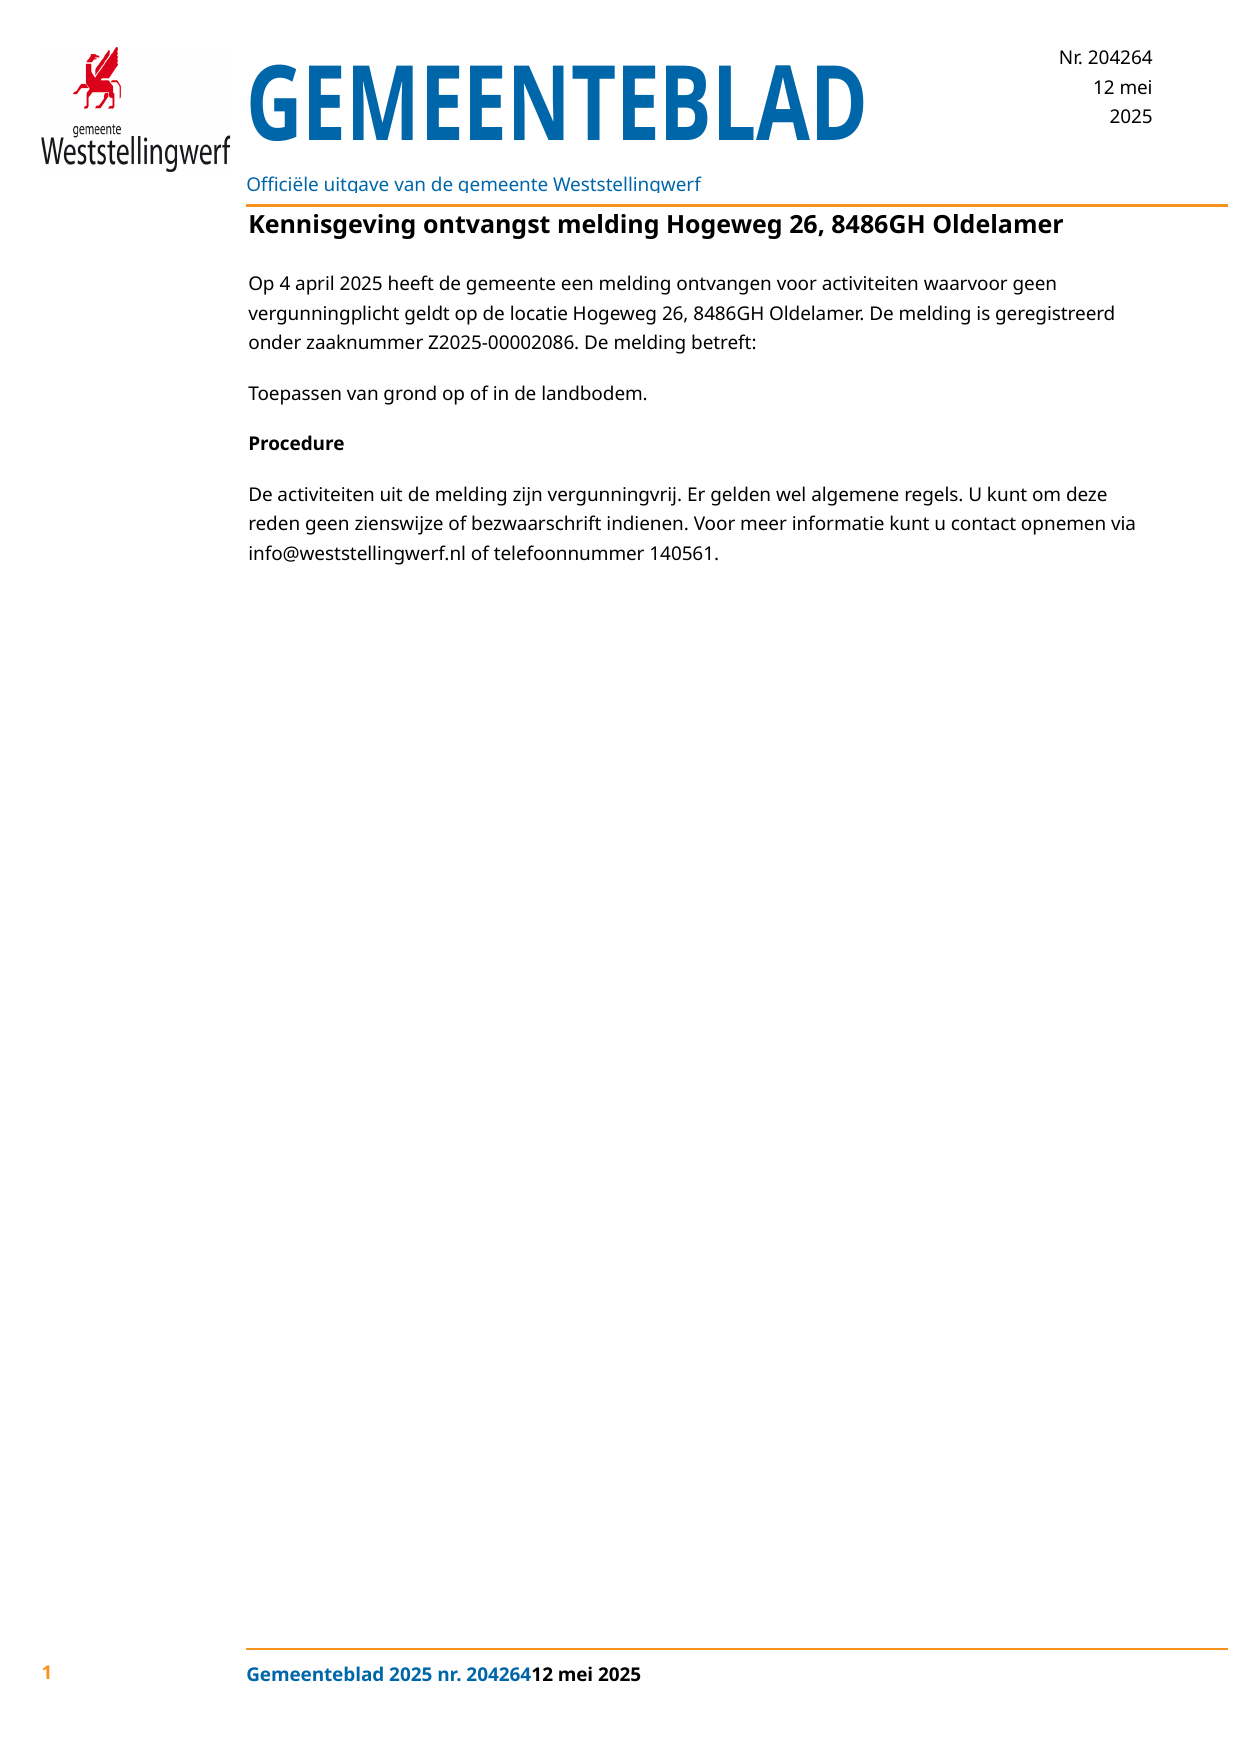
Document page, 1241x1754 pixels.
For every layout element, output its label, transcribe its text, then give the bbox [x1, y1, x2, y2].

picture [41, 47, 231, 172]
text De activiteiten uit de melding zijn vergunningvrij. Er gelden wel algemene regels. U kunt om deze reden geen zienswijze of bezwaarschrift indienen. Voor meer informatie kunt u contact opnemen via info@weststellingwerf.nl of telefoonnummer 140561. [248, 481, 1152, 566]
text Toepassen van grond op of in de landbodem. [248, 380, 1152, 406]
text Op 4 april 2025 heeft de gemeente een melding ontvangen voor activiteiten waarvoor geen vergunningplicht geldt op de locatie Hogeweg 26, 8486GH Oldelamer. De melding is geregistreerd onder zaaknummer Z2025-00002086. De melding betreft: [248, 270, 1152, 355]
text Kennisgeving ontvangst melding Hogeweg 26, 8486GH Oldelamer [248, 207, 1152, 241]
text Procedure [248, 430, 1152, 456]
